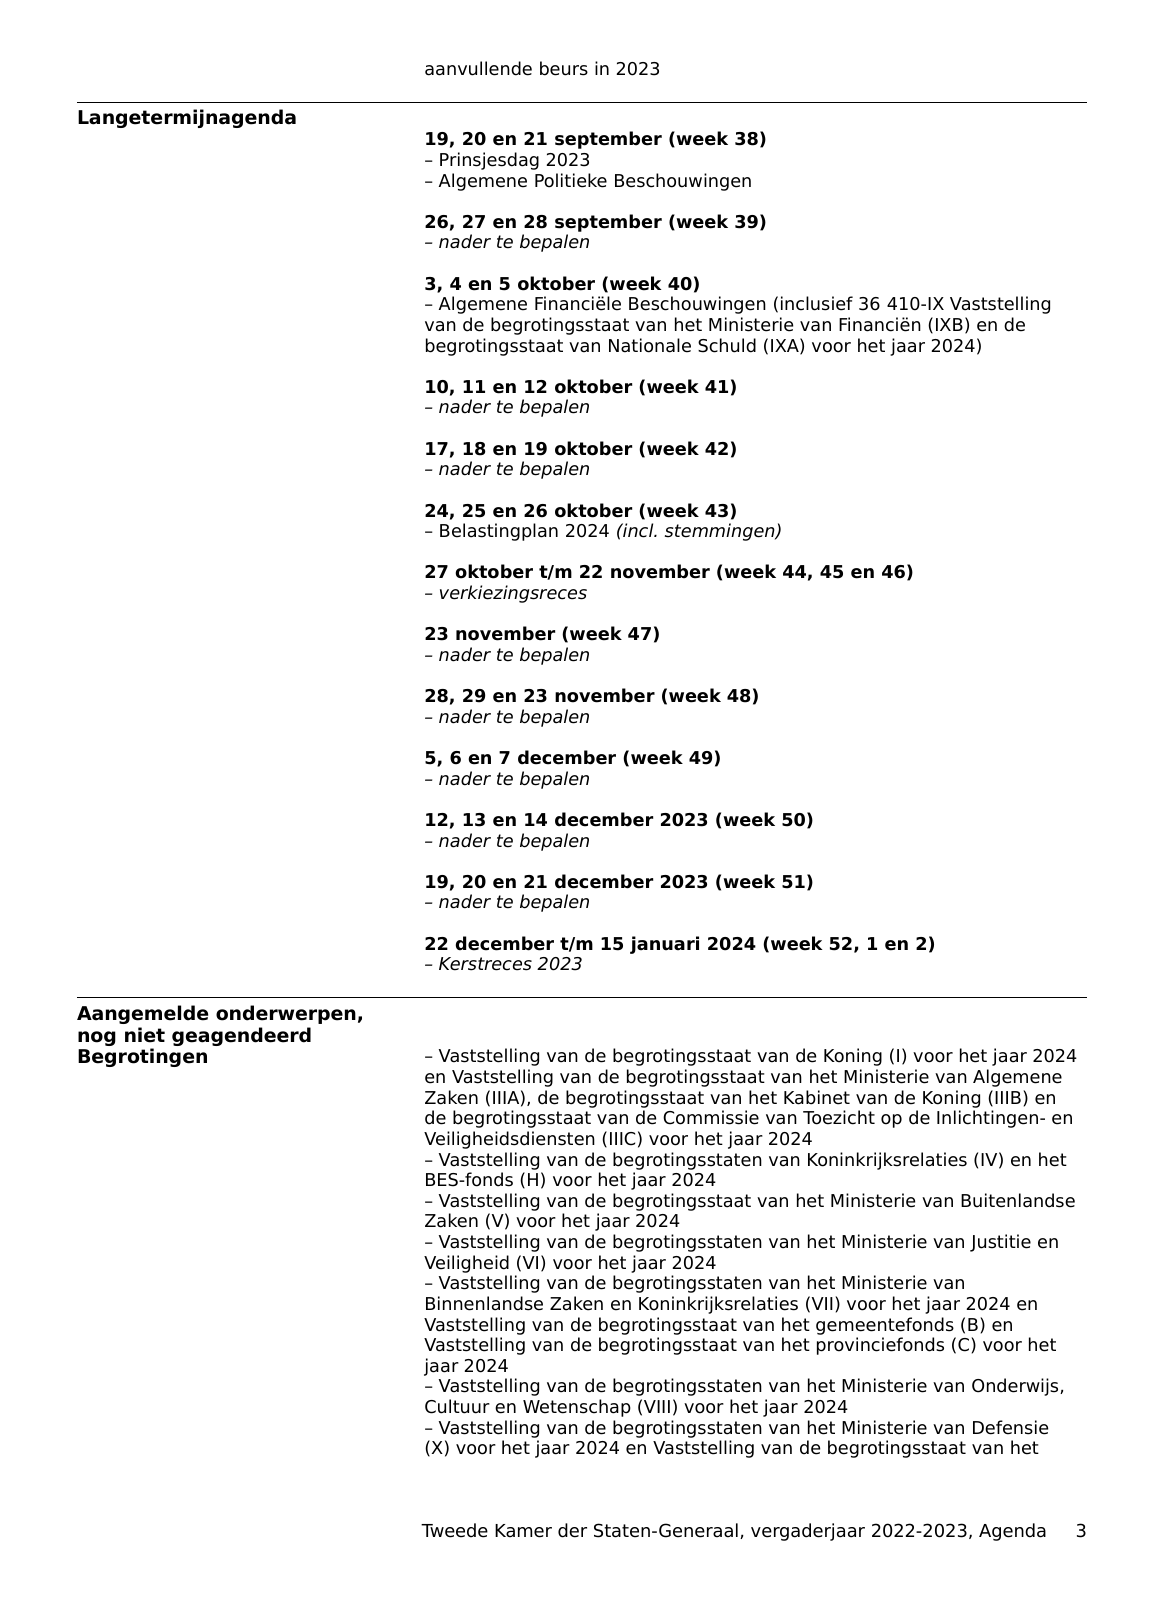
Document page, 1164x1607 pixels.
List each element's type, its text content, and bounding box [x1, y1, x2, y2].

table_cell [401, 150, 418, 171]
table_cell [401, 1191, 418, 1232]
table_cell – nader te bepalen [418, 645, 1087, 666]
table_cell – verkiezingsreces [418, 583, 1087, 604]
table_cell [401, 624, 418, 645]
table_cell [401, 418, 418, 439]
table_cell 10, 11 en 12 oktober (week 41) [418, 377, 1087, 397]
table_cell [77, 233, 401, 253]
table_cell – nader te bepalen [418, 893, 1087, 913]
table_cell [418, 666, 1087, 686]
table_cell aanvullende beurs in 2023 [418, 59, 1087, 80]
table_cell [401, 769, 418, 789]
table_cell [401, 233, 418, 253]
table_cell [77, 893, 401, 913]
table_cell [401, 253, 418, 274]
table_cell [77, 501, 401, 521]
table_cell – Vaststelling van de begrotingsstaten van het Ministerie van Onderwijs, Cultuur en Wetenschap (VIII) voor het jaar 2024 [418, 1376, 1087, 1418]
table_cell [77, 624, 401, 645]
table_cell [401, 583, 418, 604]
table_cell [77, 439, 401, 459]
table_cell [77, 294, 401, 356]
table_header [418, 103, 1087, 129]
table_cell [77, 583, 401, 604]
table_cell [418, 253, 1087, 274]
table_cell [401, 398, 418, 418]
table_cell 17, 18 en 19 oktober (week 42) [418, 439, 1087, 459]
table_cell [77, 171, 401, 191]
table_cell 24, 25 en 26 oktober (week 43) [418, 501, 1087, 521]
table_cell [77, 418, 401, 439]
table_cell [77, 129, 401, 150]
table_cell [77, 769, 401, 789]
table_cell [77, 1273, 401, 1376]
table_cell 5, 6 en 7 december (week 49) [418, 748, 1087, 769]
table_cell [77, 789, 401, 810]
table_cell – Prinsjesdag 2023 [418, 150, 1087, 171]
table_cell [418, 480, 1087, 501]
table_cell [401, 728, 418, 748]
table_cell – Vaststelling van de begrotingsstaten van het Ministerie van Defensie (X) voor het jaar 2024 en Vaststelling van de begrotingsstaat van het [418, 1418, 1087, 1459]
table_cell [401, 377, 418, 397]
table_cell – Belastingplan 2024 (incl. stemmingen) [418, 521, 1087, 542]
table_cell [401, 1376, 418, 1418]
table_cell [418, 542, 1087, 562]
table_cell [401, 872, 418, 892]
table_cell [401, 542, 418, 562]
table_cell [77, 851, 401, 872]
table_cell – nader te bepalen [418, 459, 1087, 480]
table_cell [401, 212, 418, 232]
table_cell [77, 398, 401, 418]
table_cell [401, 831, 418, 851]
table_cell [77, 356, 401, 377]
table_header Aangemelde onderwerpen, nog niet geagendeerd [77, 998, 401, 1046]
table_cell [77, 212, 401, 232]
table_cell [77, 934, 401, 954]
table_cell [418, 728, 1087, 748]
table_cell [77, 191, 401, 212]
table_cell [401, 459, 418, 480]
table_cell [401, 789, 418, 810]
table_cell [418, 191, 1087, 212]
table_cell [401, 59, 418, 80]
table_cell [77, 707, 401, 727]
table_cell [77, 913, 401, 934]
table_cell [401, 893, 418, 913]
table_cell [401, 604, 418, 624]
table_cell [77, 645, 401, 666]
table_cell [77, 542, 401, 562]
table_cell [401, 707, 418, 727]
table_cell – nader te bepalen [418, 398, 1087, 418]
table_cell [77, 666, 401, 686]
table_cell – Algemene Financiële Beschouwingen (inclusief 36 410-IX Vaststelling van de begrotingsstaat van het Ministerie van Financiën (IXB) en de begrotingsstaat van Nationale Schuld (IXA) voor het jaar 2024) [418, 294, 1087, 356]
table_cell [77, 253, 401, 274]
table_cell [418, 851, 1087, 872]
table_cell [401, 1232, 418, 1273]
table_cell 27 oktober t/m 22 november (week 44, 45 en 46) [418, 563, 1087, 583]
table_cell – nader te bepalen [418, 233, 1087, 253]
table_cell Begrotingen [77, 1046, 401, 1149]
table_cell [77, 1376, 401, 1418]
table_cell [401, 480, 418, 501]
table_cell 22 december t/m 15 januari 2024 (week 52, 1 en 2) [418, 934, 1087, 954]
table_cell [401, 954, 418, 975]
table_cell [77, 831, 401, 851]
table_cell [401, 563, 418, 583]
table_cell [418, 356, 1087, 377]
table_cell [401, 810, 418, 831]
table_cell 19, 20 en 21 september (week 38) [418, 129, 1087, 150]
table_cell [418, 418, 1087, 439]
table_cell – nader te bepalen [418, 831, 1087, 851]
table_cell [77, 872, 401, 892]
table_cell [401, 851, 418, 872]
table_header [401, 998, 418, 1046]
table_cell [77, 1232, 401, 1273]
table_cell 28, 29 en 23 november (week 48) [418, 686, 1087, 707]
table_cell [77, 1191, 401, 1232]
table_cell [401, 1150, 418, 1191]
table_cell [77, 480, 401, 501]
table_cell – Vaststelling van de begrotingsstaten van het Ministerie van Binnenlandse Zaken en Koninkrijksrelaties (VII) voor het jaar 2024 en Vaststelling van de begrotingsstaat van het gemeentefonds (B) en Vaststelling van de begrotingsstaat van het provinciefonds (C) voor het jaar 2024 [418, 1273, 1087, 1376]
table_cell [401, 1046, 418, 1149]
table_cell – Vaststelling van de begrotingsstaat van het Ministerie van Buitenlandse Zaken (V) voor het jaar 2024 [418, 1191, 1087, 1232]
table_cell – Algemene Politieke Beschouwingen [418, 171, 1087, 191]
table_cell – Vaststelling van de begrotingsstaten van het Ministerie van Justitie en Veiligheid (VI) voor het jaar 2024 [418, 1232, 1087, 1273]
table_cell [77, 521, 401, 542]
table_cell [401, 748, 418, 769]
table_cell [418, 604, 1087, 624]
table_cell [418, 913, 1087, 934]
table_cell [401, 666, 418, 686]
table_cell [77, 954, 401, 975]
table_cell [401, 1418, 418, 1459]
table_cell [401, 645, 418, 666]
table_cell 23 november (week 47) [418, 624, 1087, 645]
table_cell [401, 171, 418, 191]
table_header Langetermijnagenda [77, 103, 401, 129]
table_cell [401, 191, 418, 212]
table_cell [77, 604, 401, 624]
table_header [401, 103, 418, 129]
table_cell [401, 274, 418, 294]
table_cell [77, 274, 401, 294]
table_cell [401, 934, 418, 954]
table_cell [401, 686, 418, 707]
table_cell 26, 27 en 28 september (week 39) [418, 212, 1087, 232]
table_cell 12, 13 en 14 december 2023 (week 50) [418, 810, 1087, 831]
table_cell [401, 913, 418, 934]
table_cell [418, 789, 1087, 810]
table_cell [77, 59, 401, 80]
table_cell – Kerstreces 2023 [418, 954, 1087, 975]
table_cell [77, 1418, 401, 1459]
table_cell [401, 501, 418, 521]
table_cell [401, 1273, 418, 1376]
table_cell [77, 377, 401, 397]
table_cell [77, 150, 401, 171]
table_cell [77, 563, 401, 583]
table_cell – Vaststelling van de begrotingsstaten van Koninkrijksrelaties (IV) en het BES-fonds (H) voor het jaar 2024 [418, 1150, 1087, 1191]
table_cell [401, 294, 418, 356]
table_cell [401, 356, 418, 377]
table_cell [77, 686, 401, 707]
table_cell 3, 4 en 5 oktober (week 40) [418, 274, 1087, 294]
table_cell [401, 129, 418, 150]
table_cell [77, 748, 401, 769]
table_cell – nader te bepalen [418, 707, 1087, 727]
table_cell [401, 439, 418, 459]
table_cell 19, 20 en 21 december 2023 (week 51) [418, 872, 1087, 892]
table_cell [401, 521, 418, 542]
table_cell – Vaststelling van de begrotingsstaat van de Koning (I) voor het jaar 2024 en Vaststelling van de begrotingsstaat van het Ministerie van Algemene Zaken (IIIA), de begrotingsstaat van het Kabinet van de Koning (IIIB) en de begrotingsstaat van de Commissie van Toezicht op de Inlichtingen- en Veiligheidsdiensten (IIIC) voor het jaar 2024 [418, 1046, 1087, 1149]
table_cell [77, 810, 401, 831]
table_cell – nader te bepalen [418, 769, 1087, 789]
table_cell [77, 459, 401, 480]
table_cell [77, 1150, 401, 1191]
table_cell [77, 728, 401, 748]
table_header [418, 998, 1087, 1046]
